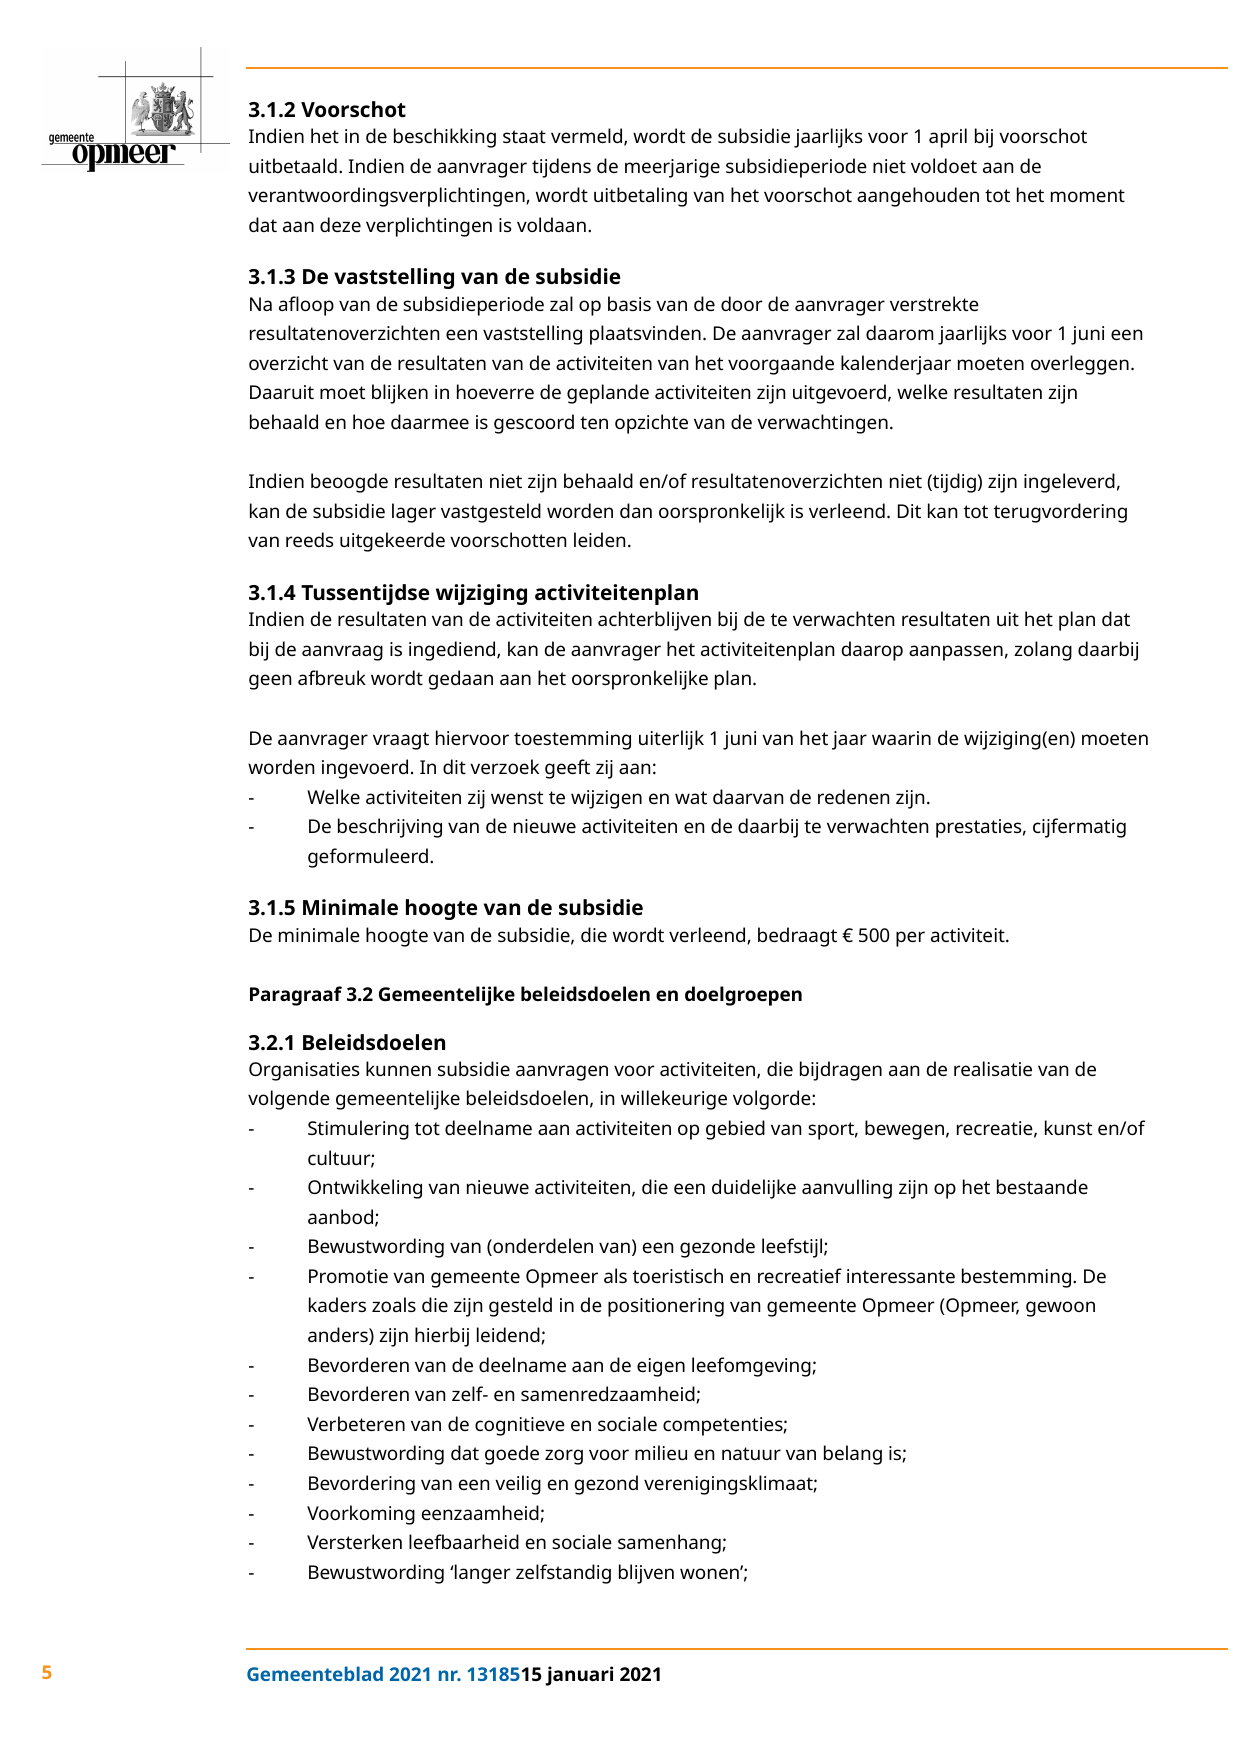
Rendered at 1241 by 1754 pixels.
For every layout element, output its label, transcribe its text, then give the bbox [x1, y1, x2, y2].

text Indien beoogde resultaten niet zijn behaald en/of resultatenoverzichten niet (tijdig) zijn ingeleverd, kan de subsidie lager vastgesteld worden dan oorspronkelijk is verleend. Dit kan tot terugvordering van reeds uitgekeerde voorschotten leiden. [248, 468, 1152, 553]
list Bevorderen van de deelname aan de eigen leefomgeving; [248, 1352, 1152, 1378]
text De minimale hoogte van de subsidie, die wordt verleend, bedraagt € 500 per activiteit. [248, 922, 1152, 948]
text De aanvrager vraagt hiervoor toestemming uiterlijk 1 juni van het jaar waarin de wijziging(en) moeten worden ingevoerd. In dit verzoek geeft zij aan: [248, 725, 1152, 780]
list Voorkoming eenzaamheid; [248, 1500, 1152, 1526]
text 3.2.1 Beleidsdoelen [248, 1028, 1152, 1056]
list Ontwikkeling van nieuwe activiteiten, die een duidelijke aanvulling zijn op het bestaande aanbod; [248, 1174, 1152, 1230]
text 3.1.2 Voorschot [248, 95, 1152, 123]
text Indien het in de beschikking staat vermeld, wordt de subsidie jaarlijks voor 1 april bij voorschot uitbetaald. Indien de aanvrager tijdens de meerjarige subsidieperiode niet voldoet aan de verantwoordingsverplichtingen, wordt uitbetaling van het voorschot aangehouden tot het moment dat aan deze verplichtingen is voldaan. [248, 123, 1152, 238]
text Indien de resultaten van de activiteiten achterblijven bij de te verwachten resultaten uit het plan dat bij de aanvraag is ingediend, kan de aanvrager het activiteitenplan daarop aanpassen, zolang daarbij geen afbreuk wordt gedaan aan het oorspronkelijke plan. [248, 606, 1152, 691]
text Paragraaf 3.2 Gemeentelijke beleidsdoelen en doelgroepen [248, 981, 1152, 1007]
list Bevorderen van zelf- en samenredzaamheid; [248, 1381, 1152, 1407]
text Na afloop van de subsidieperiode zal op basis van de door de aanvrager verstrekte resultatenoverzichten een vaststelling plaatsvinden. De aanvrager zal daarom jaarlijks voor 1 juni een overzicht van de resultaten van de activiteiten van het voorgaande kalenderjaar moeten overleggen. Daaruit moet blijken in hoeverre de geplande activiteiten zijn uitgevoerd, welke resultaten zijn behaald en hoe daarmee is gescoord ten opzichte van de verwachtingen. [248, 291, 1152, 435]
list Promotie van gemeente Opmeer als toeristisch en recreatief interessante bestemming. De kaders zoals die zijn gesteld in de positionering van gemeente Opmeer (Opmeer, gewoon anders) zijn hierbij leidend; [248, 1263, 1152, 1348]
picture [41, 47, 231, 172]
list Bewustwording ‘langer zelfstandig blijven wonen’; [248, 1559, 1152, 1585]
text 3.1.5 Minimale hoogte van de subsidie [248, 893, 1152, 922]
list Versterken leefbaarheid en sociale samenhang; [248, 1529, 1152, 1555]
list Welke activiteiten zij wenst te wijzigen en wat daarvan de redenen zijn. [248, 784, 1152, 809]
list Bewustwording dat goede zorg voor milieu en natuur van belang is; [248, 1441, 1152, 1466]
text Organisaties kunnen subsidie aanvragen voor activiteiten, die bijdragen aan de realisatie van de volgende gemeentelijke beleidsdoelen, in willekeurige volgorde: [248, 1056, 1152, 1111]
list Bevordering van een veilig en gezond verenigingsklimaat; [248, 1470, 1152, 1496]
text 3.1.4 Tussentijdse wijziging activiteitenplan [248, 578, 1152, 606]
list Bewustwording van (onderdelen van) een gezonde leefstijl; [248, 1233, 1152, 1259]
text 3.1.3 De vaststelling van de subsidie [248, 262, 1152, 291]
list Stimulering tot deelname aan activiteiten op gebied van sport, bewegen, recreatie, kunst en/of cultuur; [248, 1115, 1152, 1171]
list Verbeteren van de cognitieve en sociale competenties; [248, 1411, 1152, 1437]
list De beschrijving van de nieuwe activiteiten en de daarbij te verwachten prestaties, cijfermatig geformuleerd. [248, 813, 1152, 869]
